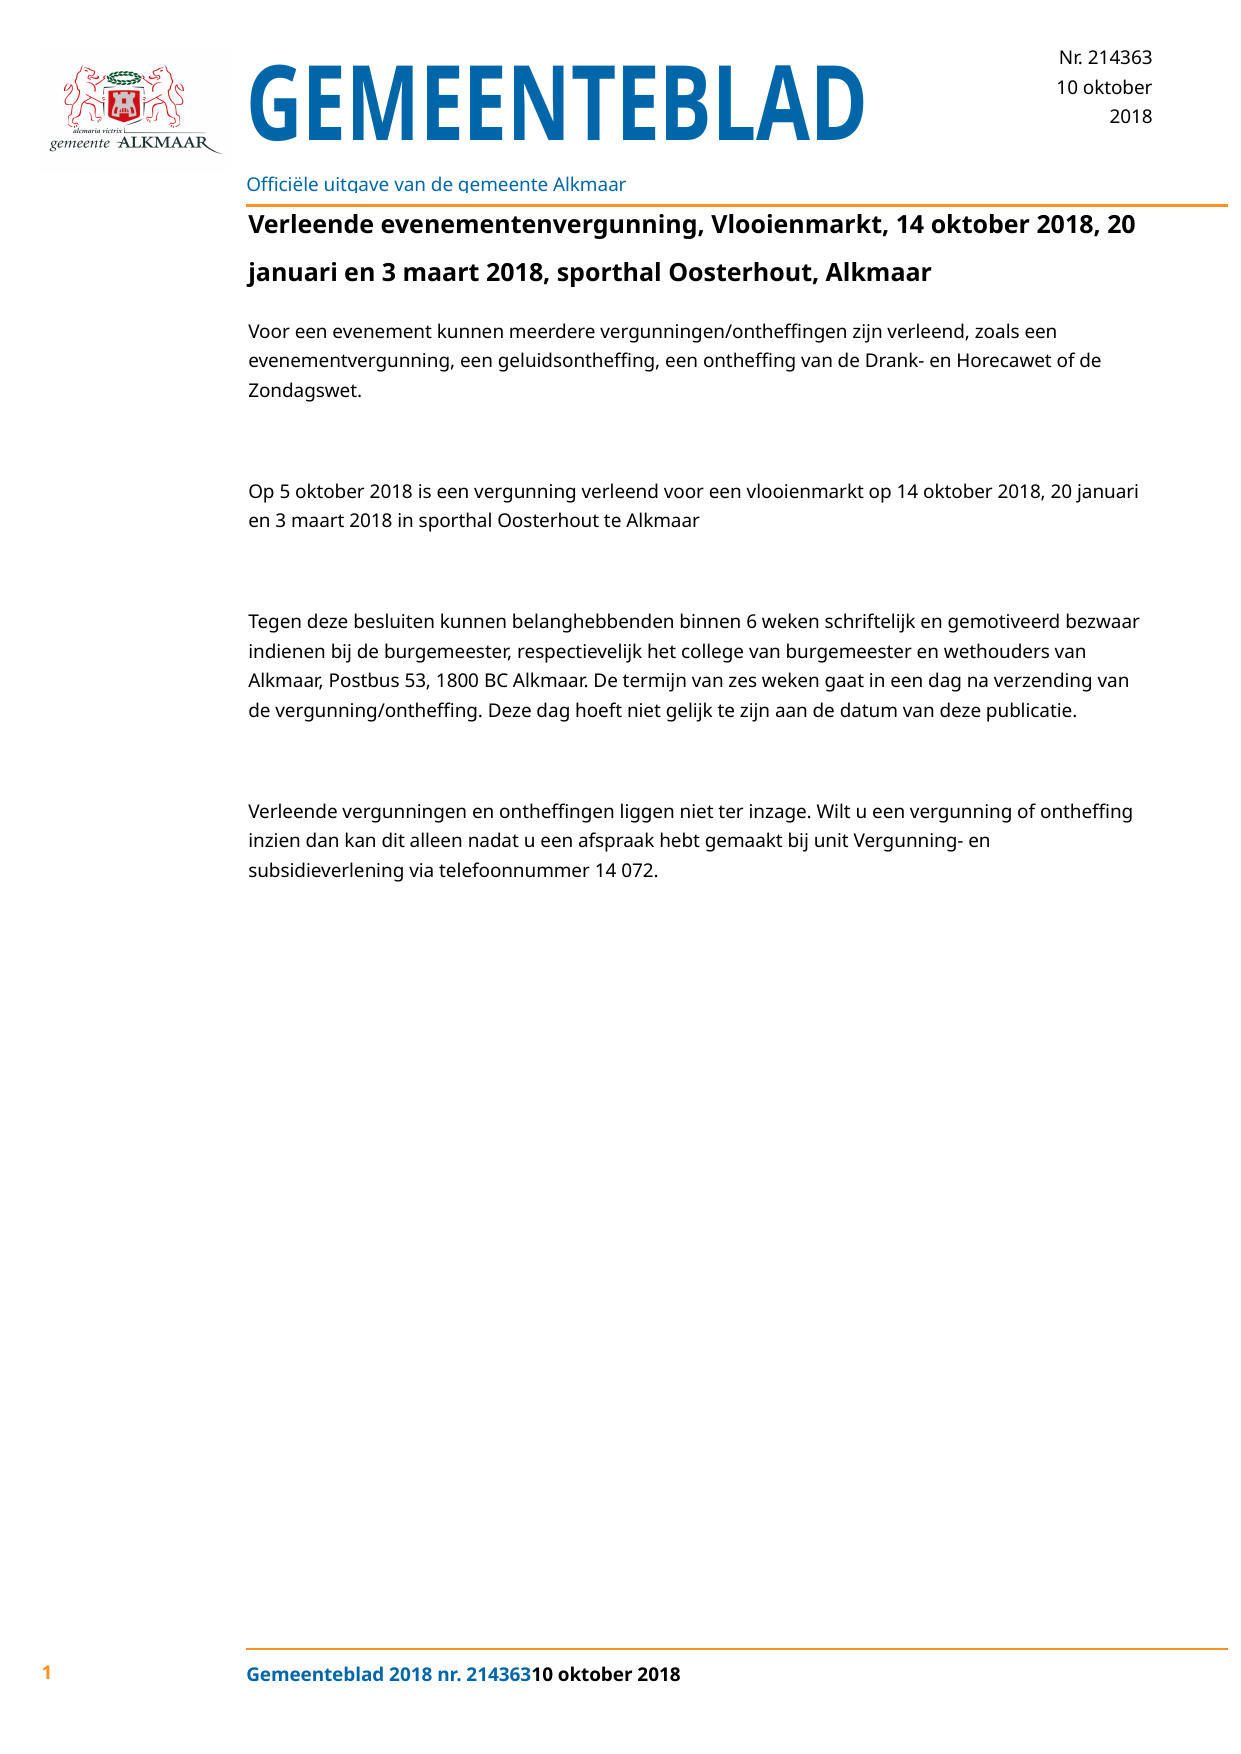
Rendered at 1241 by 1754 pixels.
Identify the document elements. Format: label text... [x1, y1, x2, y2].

picture [41, 47, 231, 172]
text Voor een evenement kunnen meerdere vergunningen/ontheffingen zijn verleend, zoals een evenementvergunning, een geluidsontheffing, een ontheffing van de Drank- en Horecawet of de Zondagswet. [248, 318, 1152, 403]
text Verleende vergunningen en ontheffingen liggen niet ter inzage. Wilt u een vergunning of ontheffing inzien dan kan dit alleen nadat u een afspraak hebt gemaakt bij unit Vergunning- en subsidieverlening via telefoonnummer 14 072. [248, 798, 1152, 883]
text Tegen deze besluiten kunnen belanghebbenden binnen 6 weken schriftelijk en gemotiveerd bezwaar indienen bij de burgemeester, respectievelijk het college van burgemeester en wethouders van Alkmaar, Postbus 53, 1800 BC Alkmaar. De termijn van zes weken gaat in een dag na verzending van de vergunning/ontheffing. Deze dag hoeft niet gelijk te zijn aan de datum van deze publicatie. [248, 608, 1152, 723]
text Verleende evenementenvergunning, Vlooienmarkt, 14 oktober 2018, 20 januari en 3 maart 2018, sporthal Oosterhout, Alkmaar [248, 207, 1152, 288]
text Op 5 oktober 2018 is een vergunning verleend voor een vlooienmarkt op 14 oktober 2018, 20 januari en 3 maart 2018 in sporthal Oosterhout te Alkmaar [248, 478, 1152, 533]
